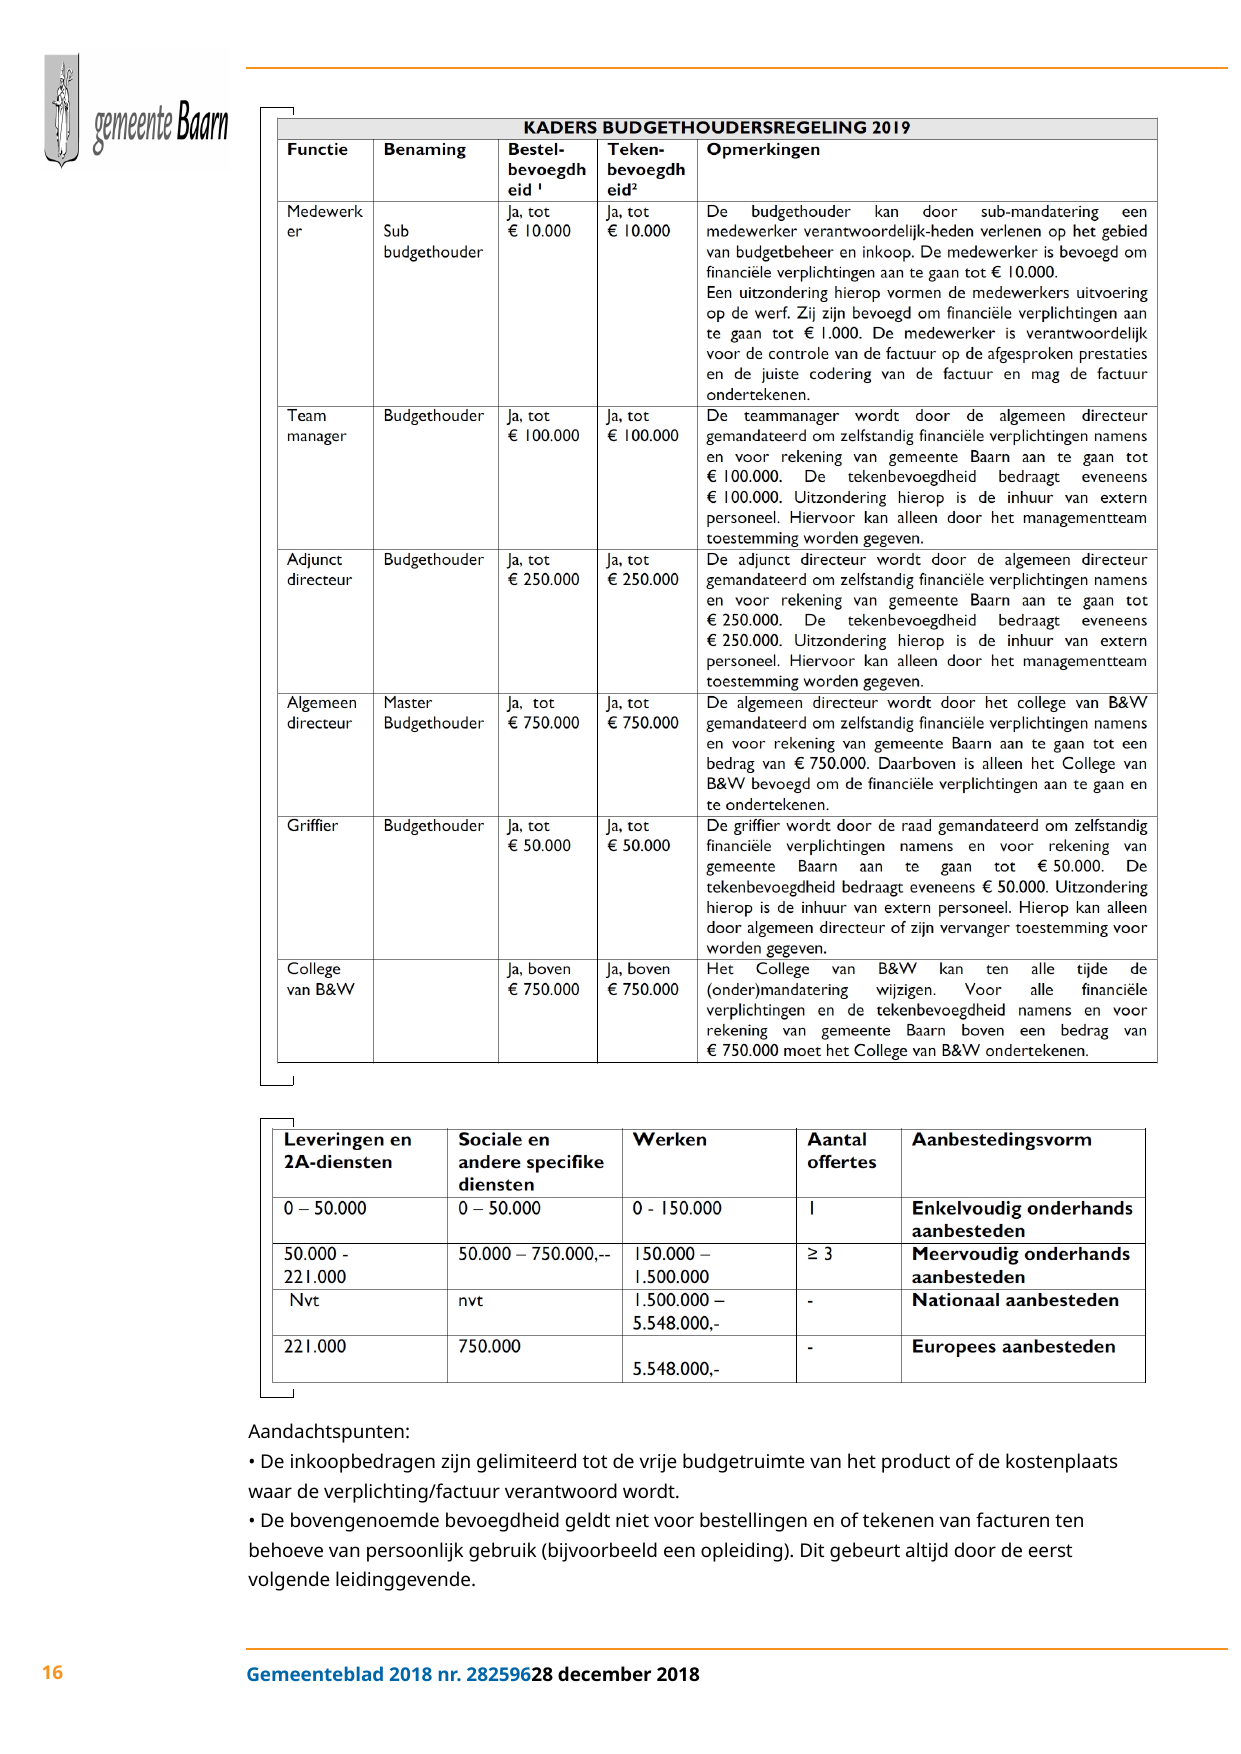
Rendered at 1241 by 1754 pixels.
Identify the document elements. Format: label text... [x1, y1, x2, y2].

text • De bovengenoemde bevoegdheid geldt niet voor bestellingen en of tekenen van facturen ten behoeve van persoonlijk gebruik (bijvoorbeeld een opleiding). Dit gebeurt altijd door de eerst volgende leidinggevende. [248, 1507, 1152, 1592]
picture [41, 47, 231, 172]
picture [268, 115, 1173, 1076]
picture [268, 1127, 1173, 1389]
text • De inkoopbedragen zijn gelimiteerd tot de vrije budgetruimte van het product of de kostenplaats waar de verplichting/factuur verantwoord wordt. [248, 1448, 1152, 1504]
text Aandachtspunten: [248, 1419, 1152, 1444]
